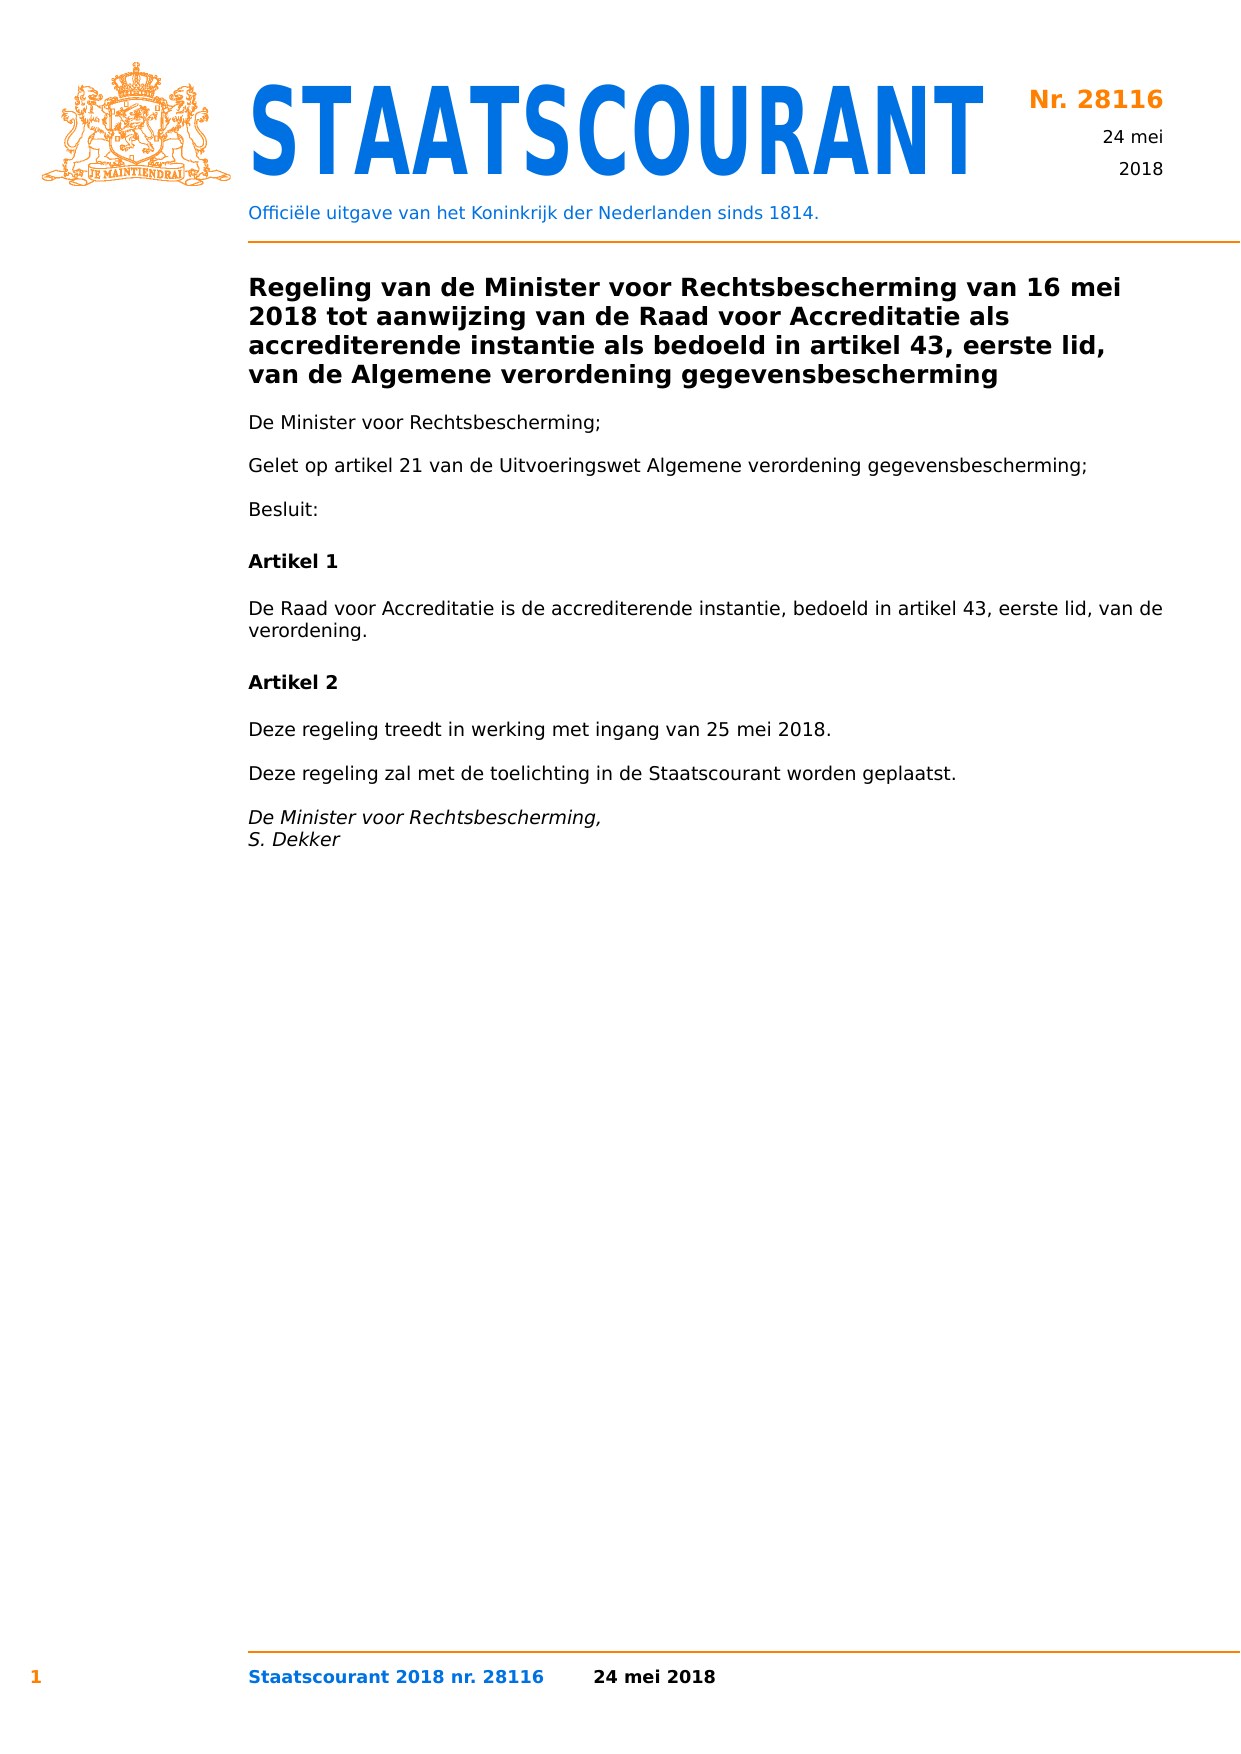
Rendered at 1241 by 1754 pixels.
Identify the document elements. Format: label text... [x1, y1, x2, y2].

text Besluit: [248, 499, 1163, 521]
text Deze regeling zal met de toelichting in de Staatscourant worden geplaatst. [248, 763, 1163, 785]
table_cell Officiële uitgave van het Koninkrijk der Nederlanden sinds 1814. [248, 203, 1240, 241]
text De Raad voor Accreditatie is de accrediterende instantie, bedoeld in artikel 43, eerste lid, van de verordening. [248, 598, 1163, 642]
picture [41, 62, 231, 186]
subtitle Artikel 1 [248, 551, 1163, 573]
table_cell 2018 [998, 153, 1240, 203]
table_header Nr. 28116 [998, 62, 1240, 121]
text De Minister voor Rechtsbescherming; [248, 412, 1163, 433]
subtitle Artikel 2 [248, 672, 1163, 694]
subtitle Regeling van de Minister voor Rechtsbescherming van 16 mei 2018 tot aanwijzing van de Raad voor Accreditatie als accrediterende instantie als bedoeld in artikel 43, eerste lid, van de Algemene verordening gegevensbescherming [248, 273, 1163, 390]
table_header STAATSCOURANT [248, 62, 998, 203]
text Deze regeling treedt in werking met ingang van 25 mei 2018. [248, 719, 1163, 741]
table_header [25, 62, 248, 241]
text De Minister voor Rechtsbescherming, S. Dekker [248, 807, 1163, 851]
table_cell 24 mei [998, 121, 1240, 153]
text Gelet op artikel 21 van de Uitvoeringswet Algemene verordening gegevensbescherming; [248, 455, 1163, 477]
